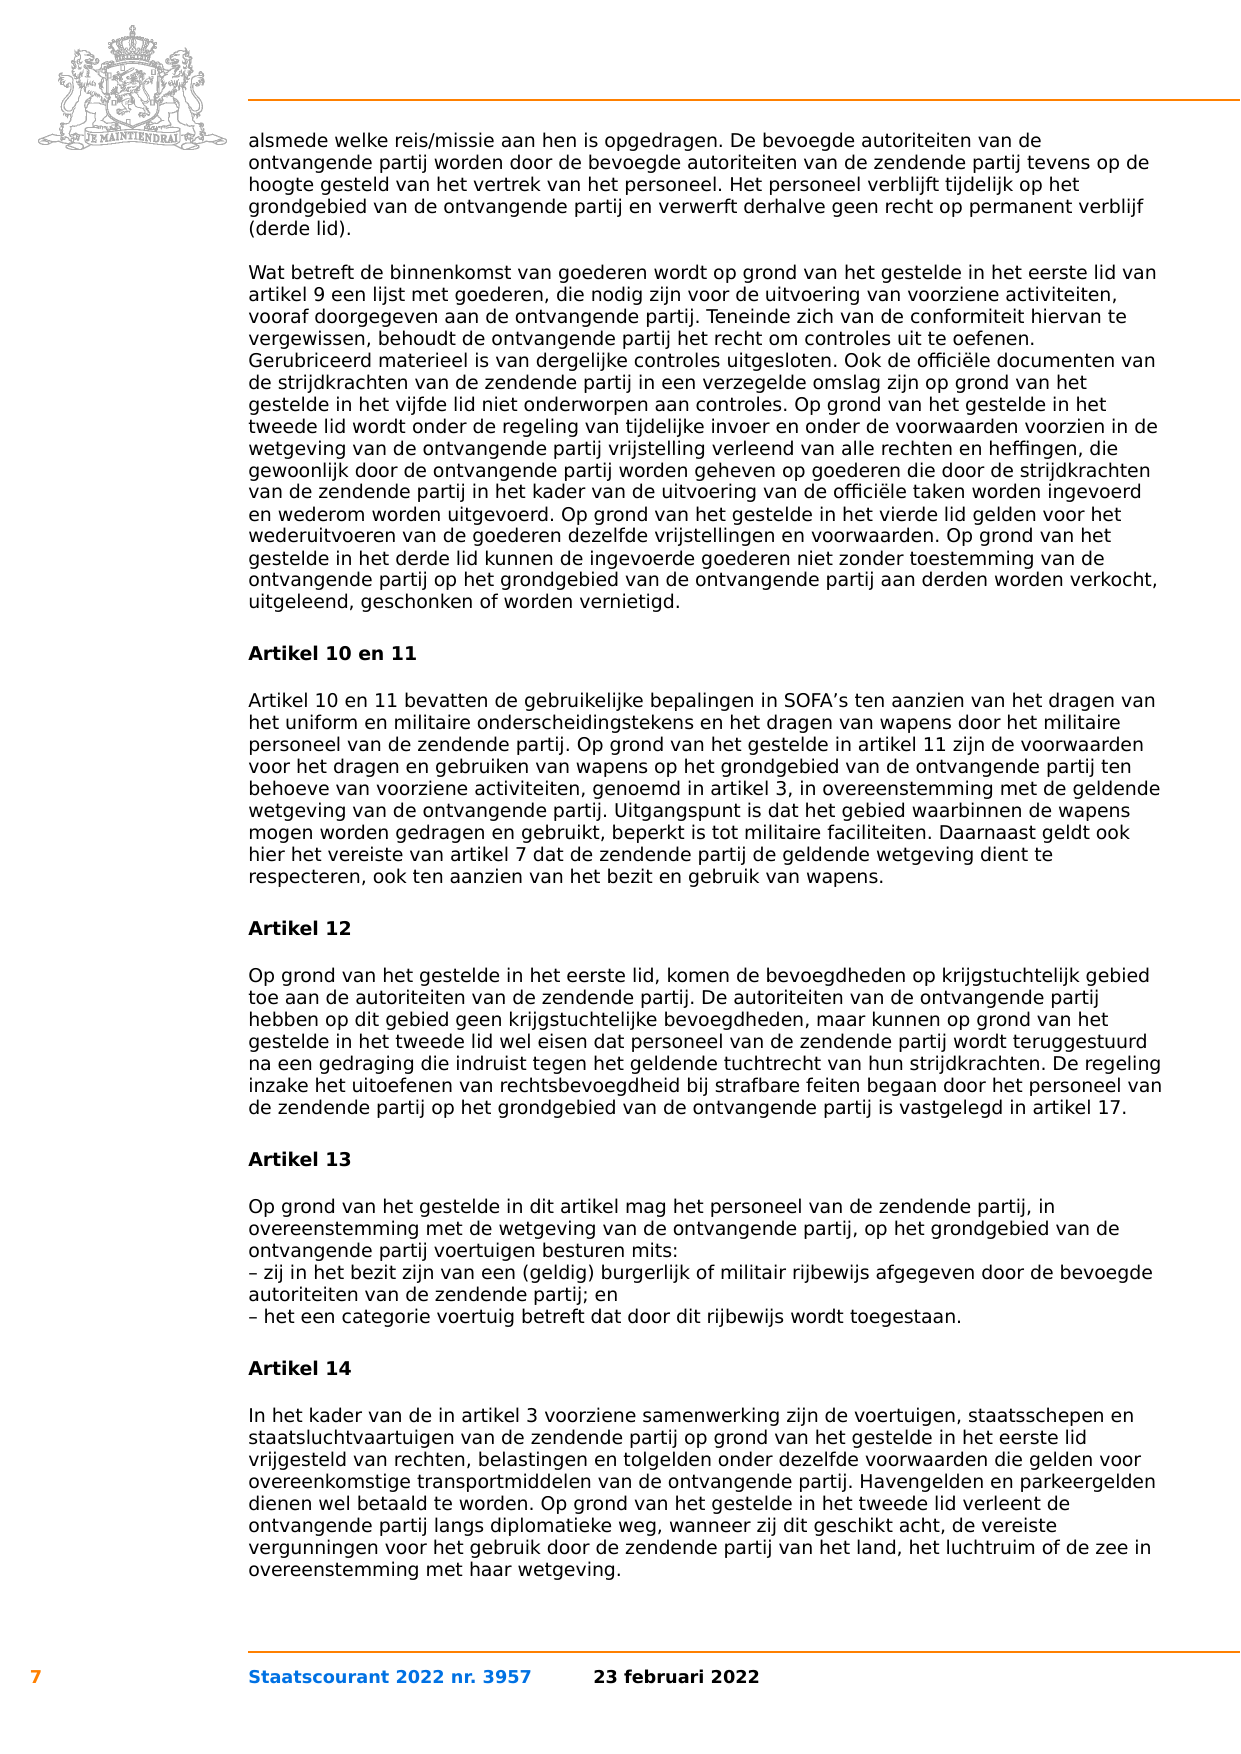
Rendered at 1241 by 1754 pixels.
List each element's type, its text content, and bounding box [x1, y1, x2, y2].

text – zij in het bezit zijn van een (geldig) burgerlijk of militair rijbewijs afgegeven door de bevoegde autoriteiten van de zendende partij; en [248, 1262, 1163, 1306]
subtitle Artikel 13 [248, 1149, 1163, 1171]
subtitle Artikel 12 [248, 918, 1163, 940]
text Op grond van het gestelde in het eerste lid, komen de bevoegdheden op krijgstuchtelijk gebied toe aan de autoriteiten van de zendende partij. De autoriteiten van de ontvangende partij hebben op dit gebied geen krijgstuchtelijke bevoegdheden, maar kunnen op grond van het gestelde in het tweede lid wel eisen dat personeel van de zendende partij wordt teruggestuurd na een gedraging die indruist tegen het geldende tuchtrecht van hun strijdkrachten. De regeling inzake het uitoefenen van rechtsbevoegdheid bij strafbare feiten begaan door het personeel van de zendende partij op het grondgebied van de ontvangende partij is vastgelegd in artikel 17. [248, 965, 1163, 1119]
text – het een categorie voertuig betreft dat door dit rijbewijs wordt toegestaan. [248, 1306, 1163, 1328]
picture [38, 25, 227, 150]
text In het kader van de in artikel 3 voorziene samenwerking zijn de voertuigen, staatsschepen en staatsluchtvaartuigen van de zendende partij op grond van het gestelde in het eerste lid vrijgesteld van rechten, belastingen en tolgelden onder dezelfde voorwaarden die gelden voor overeenkomstige transportmiddelen van de ontvangende partij. Havengelden en parkeergelden dienen wel betaald te worden. Op grond van het gestelde in het tweede lid verleent de ontvangende partij langs diplomatieke weg, wanneer zij dit geschikt acht, de vereiste vergunningen voor het gebruik door de zendende partij van het land, het luchtruim of de zee in overeenstemming met haar wetgeving. [248, 1405, 1163, 1581]
text Artikel 10 en 11 bevatten de gebruikelijke bepalingen in SOFA’s ten aanzien van het dragen van het uniform en militaire onderscheidingstekens en het dragen van wapens door het militaire personeel van de zendende partij. Op grond van het gestelde in artikel 11 zijn de voorwaarden voor het dragen en gebruiken van wapens op het grondgebied van de ontvangende partij ten behoeve van voorziene activiteiten, genoemd in artikel 3, in overeenstemming met de geldende wetgeving van de ontvangende partij. Uitgangspunt is dat het gebied waarbinnen de wapens mogen worden gedragen en gebruikt, beperkt is tot militaire faciliteiten. Daarnaast geldt ook hier het vereiste van artikel 7 dat de zendende partij de geldende wetgeving dient te respecteren, ook ten aanzien van het bezit en gebruik van wapens. [248, 690, 1163, 888]
subtitle Artikel 10 en 11 [248, 643, 1163, 665]
subtitle Artikel 14 [248, 1358, 1163, 1380]
text Op grond van het gestelde in dit artikel mag het personeel van de zendende partij, in overeenstemming met de wetgeving van de ontvangende partij, op het grondgebied van de ontvangende partij voertuigen besturen mits: [248, 1196, 1163, 1262]
text alsmede welke reis/missie aan hen is opgedragen. De bevoegde autoriteiten van de ontvangende partij worden door de bevoegde autoriteiten van de zendende partij tevens op de hoogte gesteld van het vertrek van het personeel. Het personeel verblijft tijdelijk op het grondgebied van de ontvangende partij en verwerft derhalve geen recht op permanent verblijf (derde lid). [248, 130, 1163, 240]
text Wat betreft de binnenkomst van goederen wordt op grond van het gestelde in het eerste lid van artikel 9 een lijst met goederen, die nodig zijn voor de uitvoering van voorziene activiteiten, vooraf doorgegeven aan de ontvangende partij. Teneinde zich van de conformiteit hiervan te vergewissen, behoudt de ontvangende partij het recht om controles uit te oefenen. Gerubriceerd materieel is van dergelijke controles uitgesloten. Ook de officiële documenten van de strijdkrachten van de zendende partij in een verzegelde omslag zijn op grond van het gestelde in het vijfde lid niet onderworpen aan controles. Op grond van het gestelde in het tweede lid wordt onder de regeling van tijdelijke invoer en onder de voorwaarden voorzien in de wetgeving van de ontvangende partij vrijstelling verleend van alle rechten en heffingen, die gewoonlijk door de ontvangende partij worden geheven op goederen die door de strijdkrachten van de zendende partij in het kader van de uitvoering van de officiële taken worden ingevoerd en wederom worden uitgevoerd. Op grond van het gestelde in het vierde lid gelden voor het wederuitvoeren van de goederen dezelfde vrijstellingen en voorwaarden. Op grond van het gestelde in het derde lid kunnen de ingevoerde goederen niet zonder toestemming van de ontvangende partij op het grondgebied van de ontvangende partij aan derden worden verkocht, uitgeleend, geschonken of worden vernietigd. [248, 262, 1163, 613]
